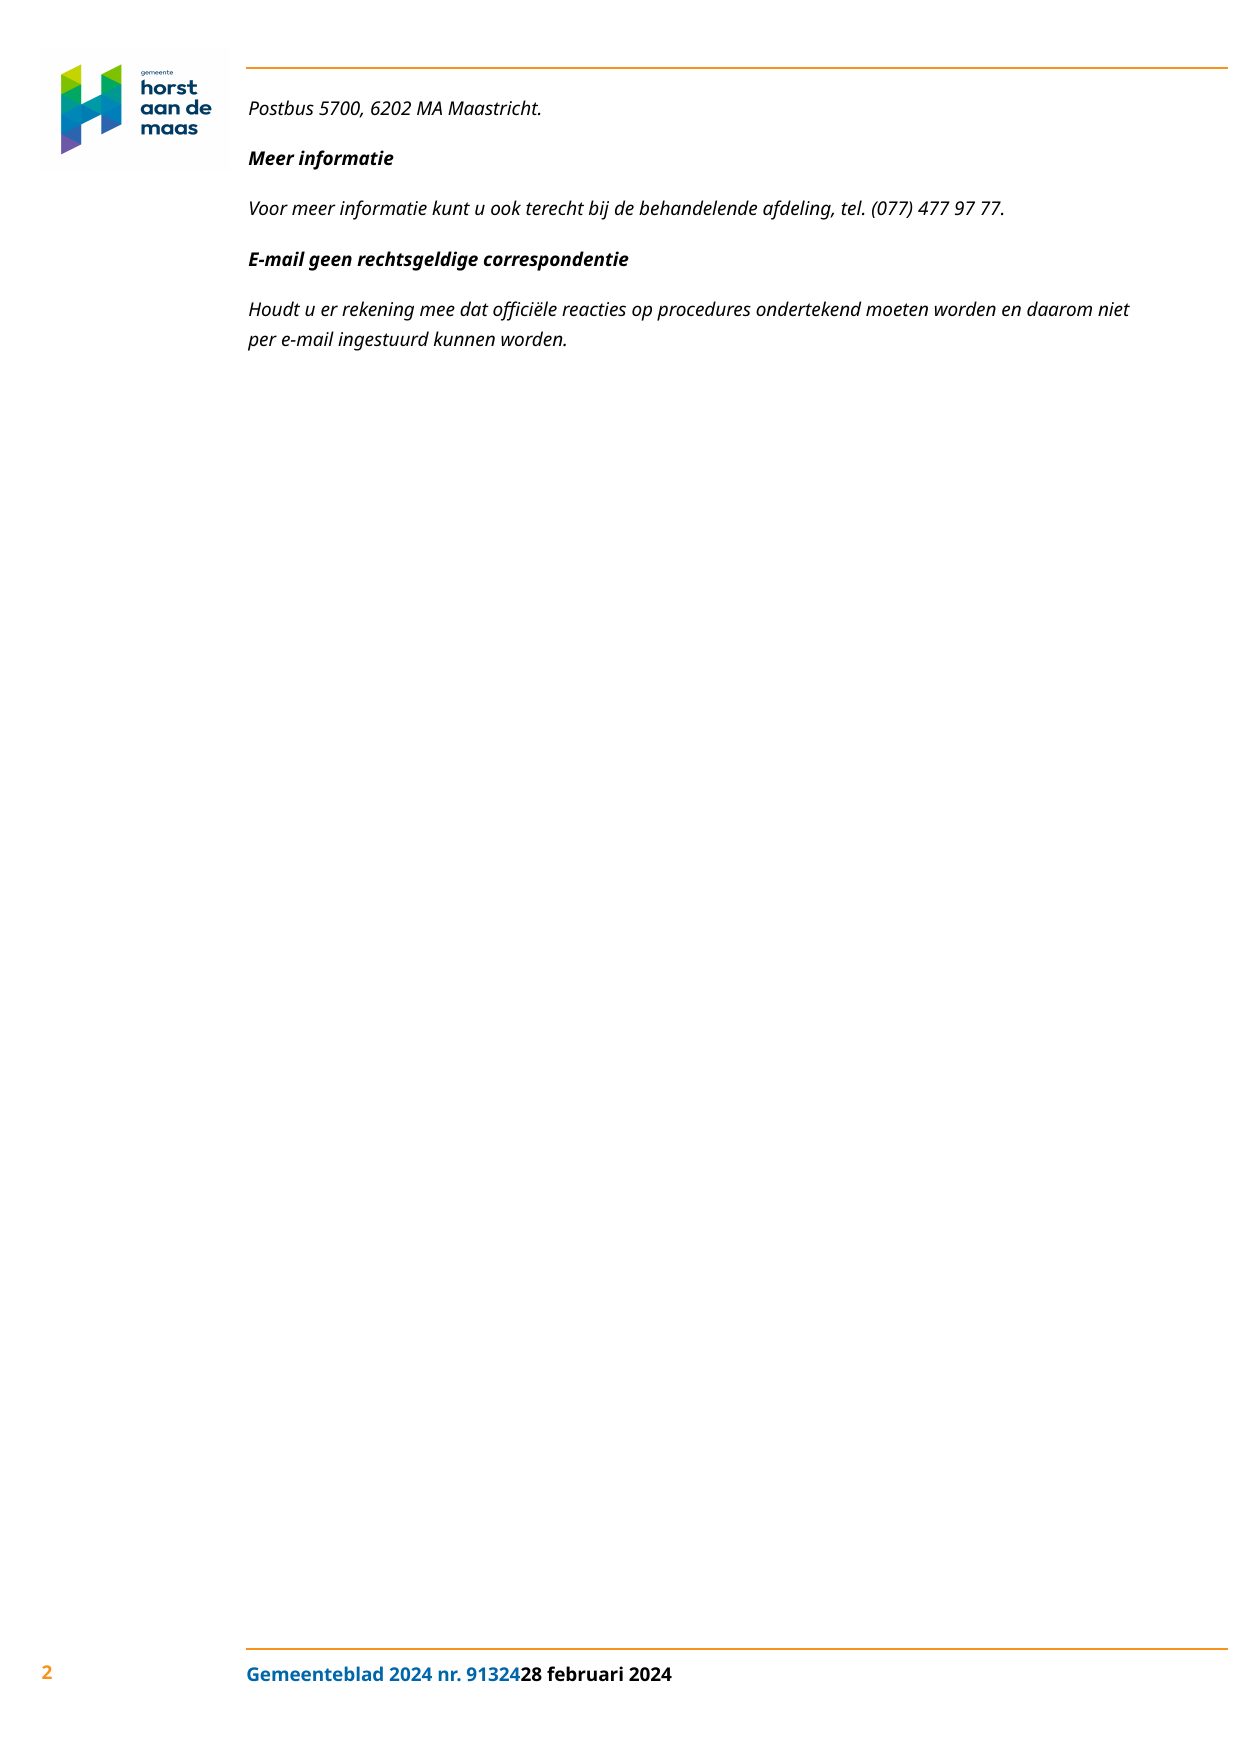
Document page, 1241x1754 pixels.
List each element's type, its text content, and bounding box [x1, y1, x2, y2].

text Postbus 5700, 6202 MA Maastricht. [248, 95, 1152, 121]
text Houdt u er rekening mee dat officiële reacties op procedures ondertekend moeten worden en daarom niet per e-mail ingestuurd kunnen worden. [248, 296, 1152, 352]
text Meer informatie [248, 145, 1152, 171]
text Voor meer informatie kunt u ook terecht bij de behandelende afdeling, tel. (077) 477 97 77. [248, 196, 1152, 221]
picture [41, 47, 231, 172]
text E-mail geen rechtsgeldige correspondentie [248, 246, 1152, 272]
